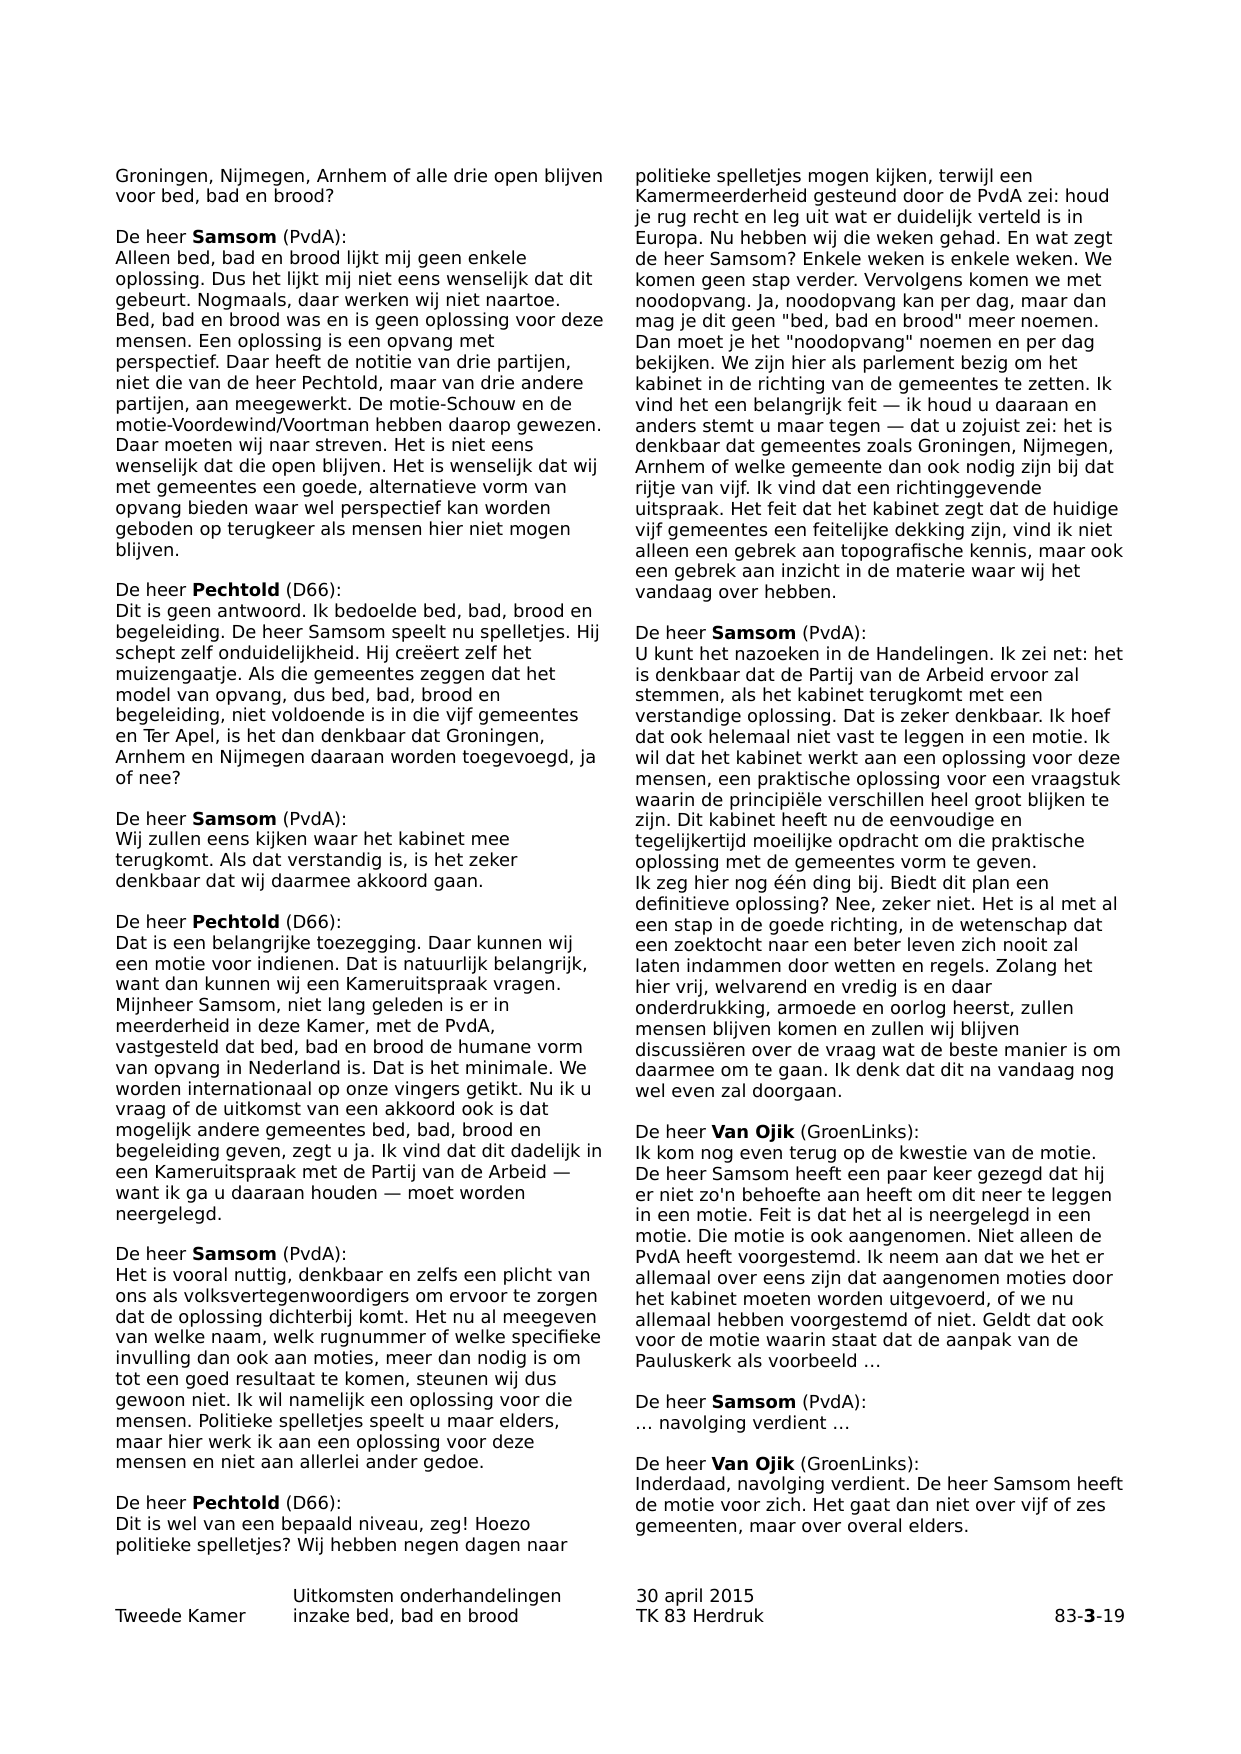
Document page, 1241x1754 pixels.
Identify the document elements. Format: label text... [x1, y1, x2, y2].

text De heer Samsom (PvdA): [635, 1392, 1125, 1412]
text Alleen bed, bad en brood lijkt mij geen enkele oplossing. Dus het lijkt mij niet eens wenselijk dat dit gebeurt. Nogmaals, daar werken wij niet naartoe. Bed, bad en brood was en is geen oplossing voor deze mensen. Een oplossing is een opvang met perspectief. Daar heeft de notitie van drie partijen, niet die van de heer Pechtold, maar van drie andere partijen, aan meegewerkt. De motie-Schouw en de motie-Voordewind/Voortman hebben daarop gewezen. Daar moeten wij naar streven. Het is niet eens wenselijk dat die open blijven. Het is wenselijk dat wij met gemeentes een goede, alternatieve vorm van opvang bieden waar wel perspectief kan worden geboden op terugkeer als mensen hier niet mogen blijven. [115, 248, 605, 560]
text … navolging verdient … [635, 1412, 1125, 1433]
text U kunt het nazoeken in de Handelingen. Ik zei net: het is denkbaar dat de Partij van de Arbeid ervoor zal stemmen, als het kabinet terugkomt met een verstandige oplossing. Dat is zeker denkbaar. Ik hoef dat ook helemaal niet vast te leggen in een motie. Ik wil dat het kabinet werkt aan een oplossing voor deze mensen, een praktische oplossing voor een vraagstuk waarin de principiële verschillen heel groot blijken te zijn. Dit kabinet heeft nu de eenvoudige en tegelijkertijd moeilijke opdracht om die praktische oplossing met de gemeentes vorm te geven. [635, 643, 1125, 873]
text Groningen, Nijmegen, Arnhem of alle drie open blijven voor bed, bad en brood? [115, 165, 605, 207]
text De heer Pechtold (D66): [115, 1493, 605, 1514]
text Wij zullen eens kijken waar het kabinet mee terugkomt. Als dat verstandig is, is het zeker denkbaar dat wij daarmee akkoord gaan. [115, 829, 605, 892]
text De heer Van Ojik (GroenLinks): [635, 1453, 1125, 1474]
text Dit is geen antwoord. Ik bedoelde bed, bad, brood en begeleiding. De heer Samsom speelt nu spelletjes. Hij schept zelf onduidelijkheid. Hij creëert zelf het muizengaatje. Als die gemeentes zeggen dat het model van opvang, dus bed, bad, brood en begeleiding, niet voldoende is in die vijf gemeentes en Ter Apel, is het dan denkbaar dat Groningen, Arnhem en Nijmegen daaraan worden toegevoegd, ja of nee? [115, 601, 605, 788]
text politieke spelletjes mogen kijken, terwijl een Kamermeerderheid gesteund door de PvdA zei: houd je rug recht en leg uit wat er duidelijk verteld is in Europa. Nu hebben wij die weken gehad. En wat zegt de heer Samsom? Enkele weken is enkele weken. We komen geen stap verder. Vervolgens komen we met noodopvang. Ja, noodopvang kan per dag, maar dan mag je dit geen "bed, bad en brood" meer noemen. Dan moet je het "noodopvang" noemen en per dag bekijken. We zijn hier als parlement bezig om het kabinet in de richting van de gemeentes te zetten. Ik vind het een belangrijk feit — ik houd u daaraan en anders stemt u maar tegen — dat u zojuist zei: het is denkbaar dat gemeentes zoals Groningen, Nijmegen, Arnhem of welke gemeente dan ook nodig zijn bij dat rijtje van vijf. Ik vind dat een richtinggevende uitspraak. Het feit dat het kabinet zegt dat de huidige vijf gemeentes een feitelijke dekking zijn, vind ik niet alleen een gebrek aan topografische kennis, maar ook een gebrek aan inzicht in de materie waar wij het vandaag over hebben. [635, 165, 1125, 603]
text Ik zeg hier nog één ding bij. Biedt dit plan een definitieve oplossing? Nee, zeker niet. Het is al met al een stap in de goede richting, in de wetenschap dat een zoektocht naar een beter leven zich nooit zal laten indammen door wetten en regels. Zolang het hier vrij, welvarend en vredig is en daar onderdrukking, armoede en oorlog heerst, zullen mensen blijven komen en zullen wij blijven discussiëren over de vraag wat de beste manier is om daarmee om te gaan. Ik denk dat dit na vandaag nog wel even zal doorgaan. [635, 873, 1125, 1102]
text De heer Pechtold (D66): [115, 912, 605, 932]
text Ik kom nog even terug op de kwestie van de motie. De heer Samsom heeft een paar keer gezegd dat hij er niet zo'n behoefte aan heeft om dit neer te leggen in een motie. Feit is dat het al is neergelegd in een motie. Die motie is ook aangenomen. Niet alleen de PvdA heeft voorgestemd. Ik neem aan dat we het er allemaal over eens zijn dat aangenomen moties door het kabinet moeten worden uitgevoerd, of we nu allemaal hebben voorgestemd of niet. Geldt dat ook voor de motie waarin staat dat de aanpak van de Pauluskerk als voorbeeld … [635, 1143, 1125, 1372]
text De heer Samsom (PvdA): [115, 227, 605, 248]
text Dit is wel van een bepaald niveau, zeg! Hoezo politieke spelletjes? Wij hebben negen dagen naar [115, 1514, 605, 1556]
text De heer Pechtold (D66): [115, 580, 605, 601]
text De heer Samsom (PvdA): [115, 1244, 605, 1265]
text Het is vooral nuttig, denkbaar en zelfs een plicht van ons als volksvertegenwoordigers om ervoor te zorgen dat de oplossing dichterbij komt. Het nu al meegeven van welke naam, welk rugnummer of welke specifieke invulling dan ook aan moties, meer dan nodig is om tot een goed resultaat te komen, steunen wij dus gewoon niet. Ik wil namelijk een oplossing voor die mensen. Politieke spelletjes speelt u maar elders, maar hier werk ik aan een oplossing voor deze mensen en niet aan allerlei ander gedoe. [115, 1265, 605, 1473]
text Inderdaad, navolging verdient. De heer Samsom heeft de motie voor zich. Het gaat dan niet over vijf of zes gemeenten, maar over overal elders. [635, 1474, 1125, 1537]
text De heer Samsom (PvdA): [115, 808, 605, 829]
text Dat is een belangrijke toezegging. Daar kunnen wij een motie voor indienen. Dat is natuurlijk belangrijk, want dan kunnen wij een Kameruitspraak vragen. Mijnheer Samsom, niet lang geleden is er in meerderheid in deze Kamer, met de PvdA, vastgesteld dat bed, bad en brood de humane vorm van opvang in Nederland is. Dat is het minimale. We worden internationaal op onze vingers getikt. Nu ik u vraag of de uitkomst van een akkoord ook is dat mogelijk andere gemeentes bed, bad, brood en begeleiding geven, zegt u ja. Ik vind dat dit dadelijk in een Kameruitspraak met de Partij van de Arbeid — want ik ga u daaraan houden — moet worden neergelegd. [115, 932, 605, 1224]
text De heer Samsom (PvdA): [635, 623, 1125, 643]
text De heer Van Ojik (GroenLinks): [635, 1122, 1125, 1143]
